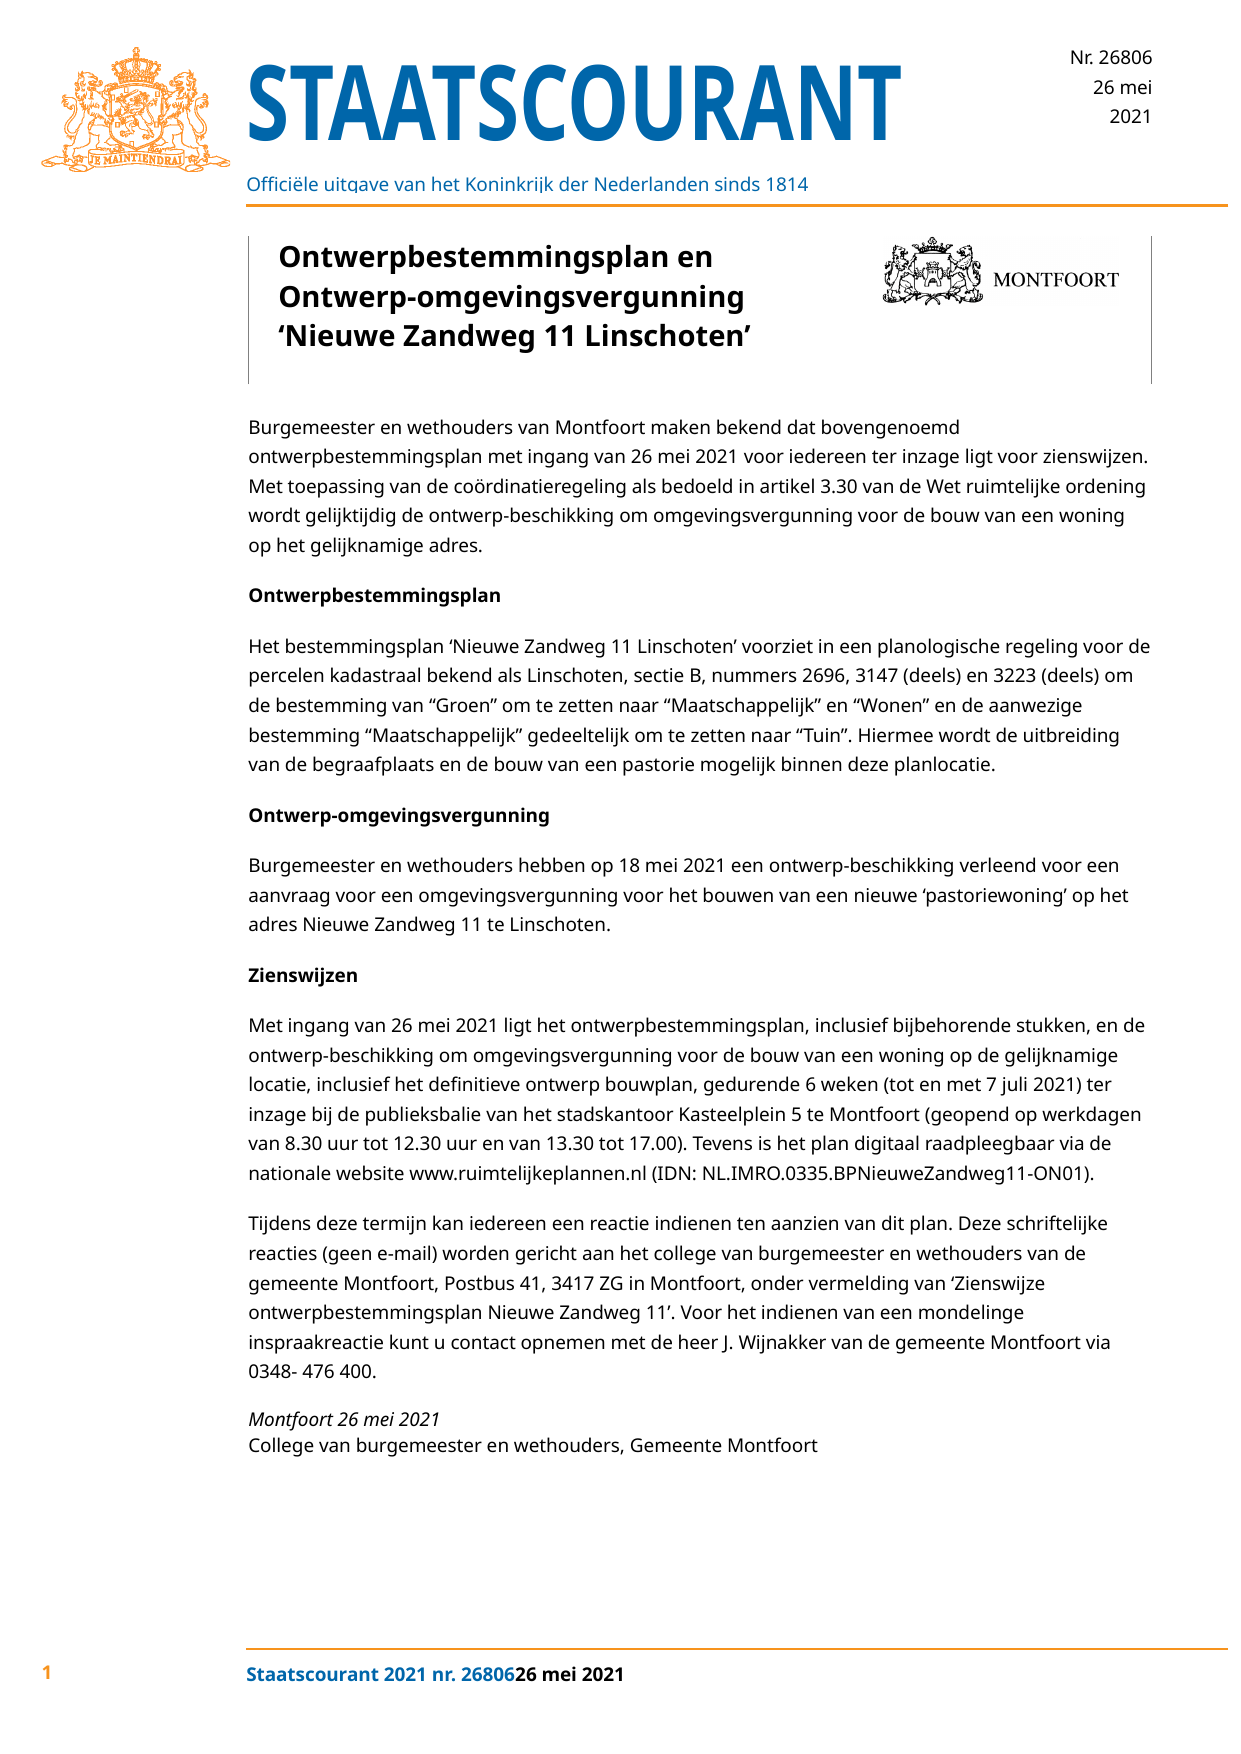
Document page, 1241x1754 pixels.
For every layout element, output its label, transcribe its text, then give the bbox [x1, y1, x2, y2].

picture [41, 47, 231, 172]
text Burgemeester en wethouders van Montfoort maken bekend dat bovengenoemd ontwerpbestemmingsplan met ingang van 26 mei 2021 voor iedereen ter inzage ligt voor zienswijzen. Met toepassing van de coördinatieregeling als bedoeld in artikel 3.30 van de Wet ruimtelijke ordening wordt gelijktijdig de ontwerp-beschikking om omgevingsvergunning voor de bouw van een woning op het gelijknamige adres. [248, 414, 1152, 558]
text Ontwerp-omgevingsvergunning [248, 802, 1152, 828]
text Ontwerpbestemmingsplan [248, 583, 1152, 608]
picture [882, 236, 1119, 306]
text College van burgemeester en wethouders, Gemeente Montfoort [248, 1432, 1152, 1458]
text Tijdens deze termijn kan iedereen een reactie indienen ten aanzien van dit plan. Deze schriftelijke reacties (geen e-mail) worden gericht aan het college van burgemeester en wethouders van de gemeente Montfoort, Postbus 41, 3417 ZG in Montfoort, onder vermelding van ‘Zienswijze ontwerpbestemmingsplan Nieuwe Zandweg 11’. Voor het indienen van een mondelinge inspraakreactie kunt u contact opnemen met de heer J. Wijnakker van de gemeente Montfoort via 0348- 476 400. [248, 1211, 1152, 1384]
table_header Ontwerpbestemmingsplan en Ontwerp-omgevingsvergunning ‘Nieuwe Zandweg 11 Linschoten’ [249, 236, 850, 384]
table_header [850, 236, 1151, 384]
text Zienswijzen [248, 962, 1152, 988]
text Burgemeester en wethouders hebben op 18 mei 2021 een ontwerp-beschikking verleend voor een aanvraag voor een omgevingsvergunning voor het bouwen van een nieuwe ‘pastoriewoning’ op het adres Nieuwe Zandweg 11 te Linschoten. [248, 852, 1152, 937]
text Met ingang van 26 mei 2021 ligt het ontwerpbestemmingsplan, inclusief bijbehorende stukken, en de ontwerp-beschikking om omgevingsvergunning voor de bouw van een woning op de gelijknamige locatie, inclusief het definitieve ontwerp bouwplan, gedurende 6 weken (tot en met 7 juli 2021) ter inzage bij de publieksbalie van het stadskantoor Kasteelplein 5 te Montfoort (geopend op werkdagen van 8.30 uur tot 12.30 uur en van 13.30 tot 17.00). Tevens is het plan digitaal raadpleegbaar via de nationale website www.ruimtelijkeplannen.nl (IDN: NL.IMRO.0335.BPNieuweZandweg11-ON01). [248, 1012, 1152, 1186]
text Montfoort 26 mei 2021 [248, 1406, 1152, 1432]
text Het bestemmingsplan ‘Nieuwe Zandweg 11 Linschoten’ voorziet in een planologische regeling voor de percelen kadastraal bekend als Linschoten, sectie B, nummers 2696, 3147 (deels) en 3223 (deels) om de bestemming van “Groen” om te zetten naar “Maatschappelijk” en “Wonen” en de aanwezige bestemming “Maatschappelijk” gedeeltelijk om te zetten naar “Tuin”. Hiermee wordt de uitbreiding van de begraafplaats en de bouw van een pastorie mogelijk binnen deze planlocatie. [248, 633, 1152, 777]
